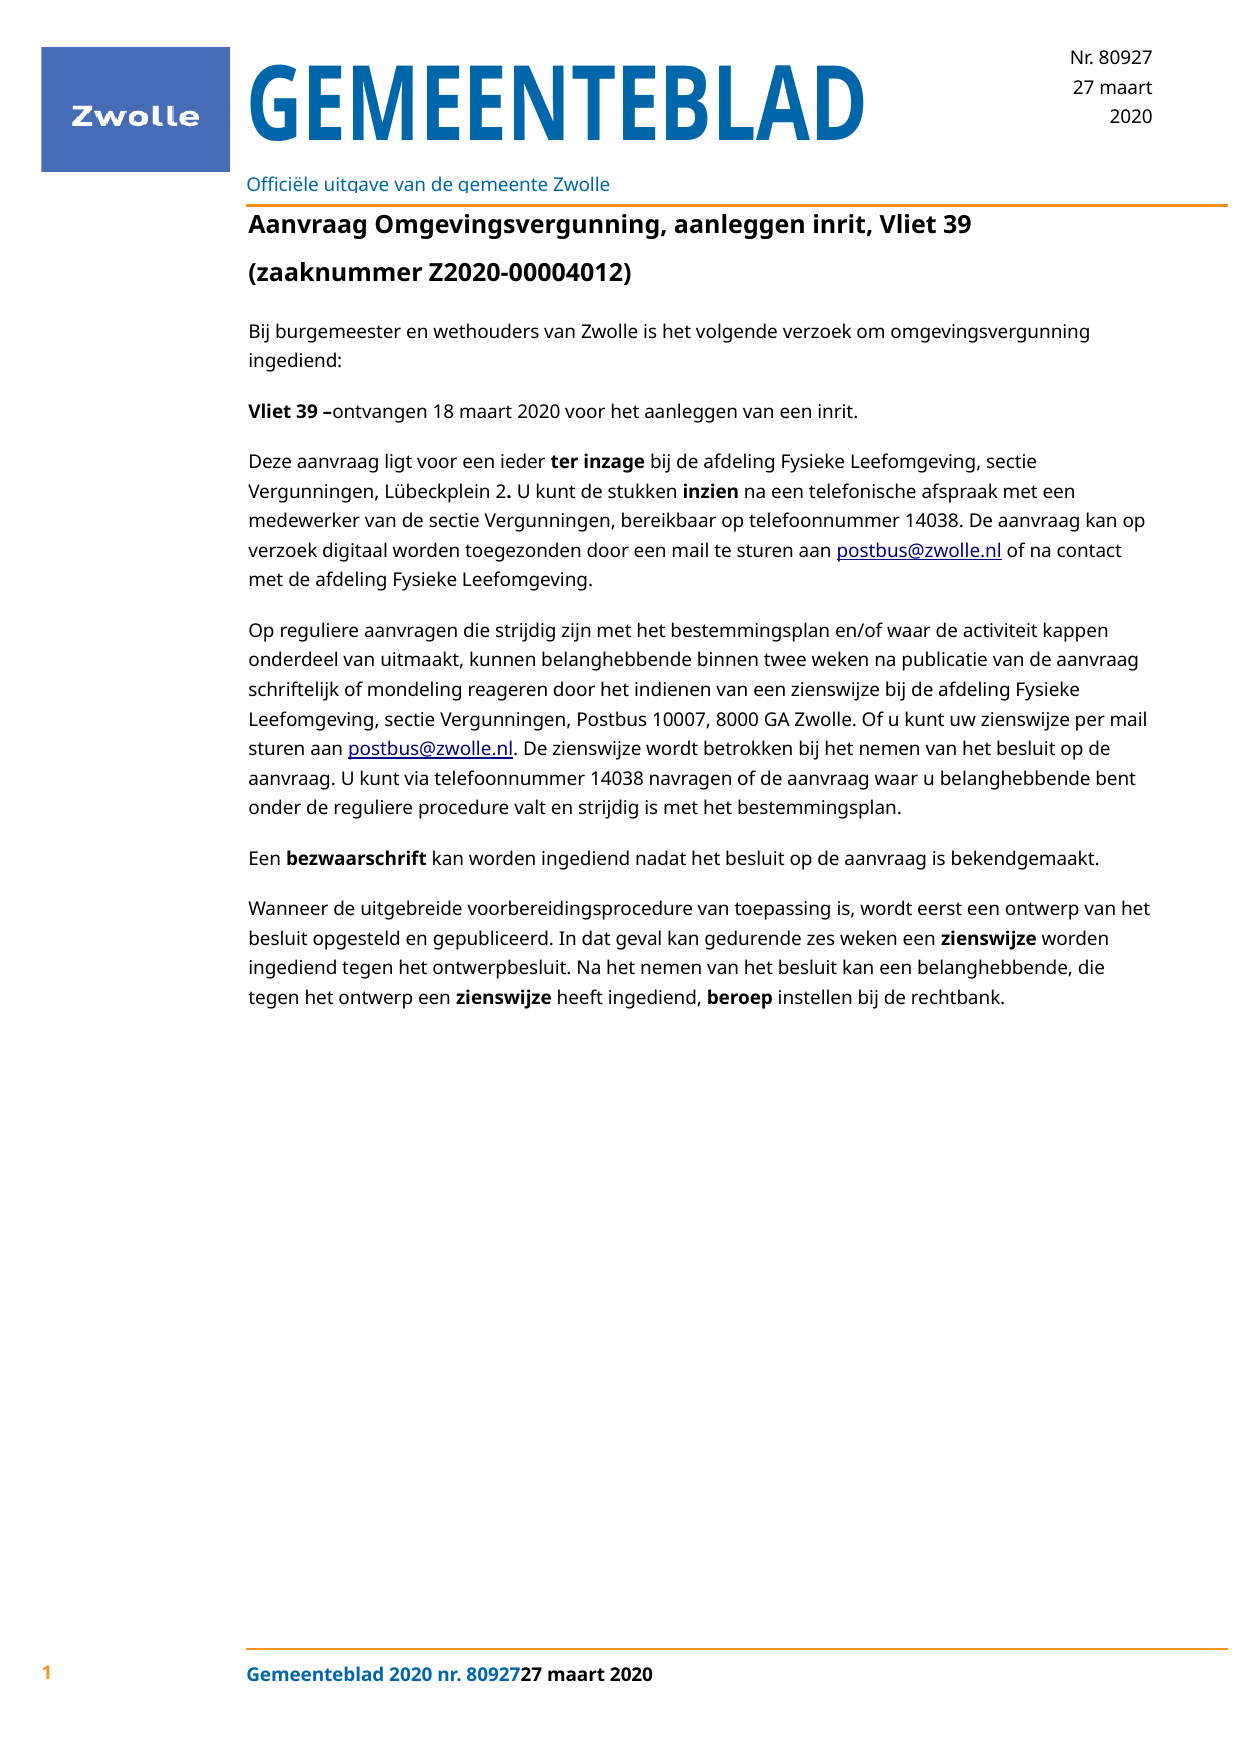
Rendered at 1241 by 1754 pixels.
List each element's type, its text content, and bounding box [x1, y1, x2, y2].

text Wanneer de uitgebreide voorbereidingsprocedure van toepassing is, wordt eerst een ontwerp van het besluit opgesteld en gepubliceerd. In dat geval kan gedurende zes weken een zienswijze worden ingediend tegen het ontwerpbesluit. Na het nemen van het besluit kan een belanghebbende, die tegen het ontwerp een zienswijze heeft ingediend, beroep instellen bij de rechtbank. [248, 895, 1152, 1010]
text Deze aanvraag ligt voor een ieder ter inzage bij de afdeling Fysieke Leefomgeving, sectie Vergunningen, Lübeckplein 2. U kunt de stukken inzien na een telefonische afspraak met een medewerker van de sectie Vergunningen, bereikbaar op telefoonnummer 14038. De aanvraag kan op verzoek digitaal worden toegezonden door een mail te sturen aan postbus@zwolle.nl of na contact met de afdeling Fysieke Leefomgeving. [248, 448, 1152, 592]
text Een bezwaarschrift kan worden ingediend nadat het besluit op de aanvraag is bekendgemaakt. [248, 845, 1152, 871]
text Aanvraag Omgevingsvergunning, aanleggen inrit, Vliet 39 (zaaknummer Z2020-00004012) [248, 207, 1152, 288]
picture [41, 47, 231, 172]
text Vliet 39 –ontvangen 18 maart 2020 voor het aanleggen van een inrit. [248, 398, 1152, 424]
text Op reguliere aanvragen die strijdig zijn met het bestemmingsplan en/of waar de activiteit kappen onderdeel van uitmaakt, kunnen belanghebbende binnen twee weken na publicatie van de aanvraag schriftelijk of mondeling reageren door het indienen van een zienswijze bij de afdeling Fysieke Leefomgeving, sectie Vergunningen, Postbus 10007, 8000 GA Zwolle. Of u kunt uw zienswijze per mail sturen aan postbus@zwolle.nl. De zienswijze wordt betrokken bij het nemen van het besluit op de aanvraag. U kunt via telefoonnummer 14038 navragen of de aanvraag waar u belanghebbende bent onder de reguliere procedure valt en strijdig is met het bestemmingsplan. [248, 617, 1152, 820]
text Bij burgemeester en wethouders van Zwolle is het volgende verzoek om omgevingsvergunning ingediend: [248, 318, 1152, 373]
